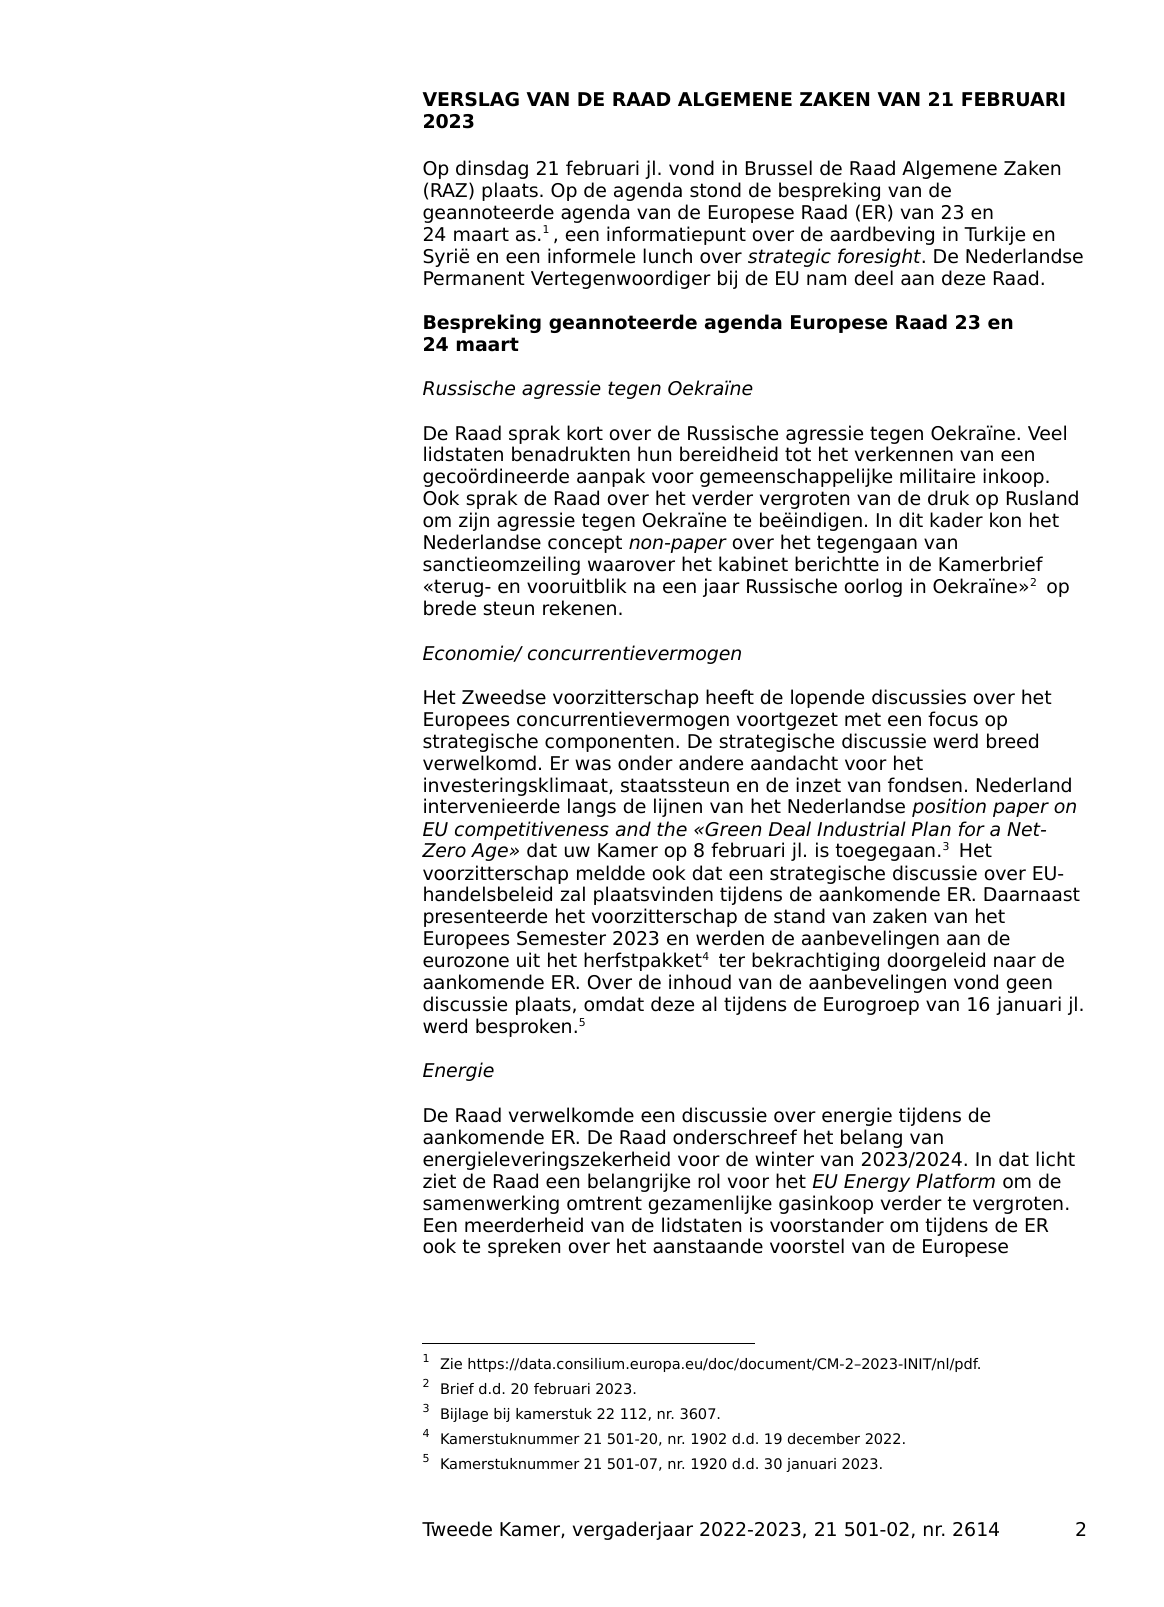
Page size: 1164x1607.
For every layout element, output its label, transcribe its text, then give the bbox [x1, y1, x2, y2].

text Kamerstuknummer 21 501-20, nr. 1902 d.d. 19 december 2022. [422, 1427, 1087, 1449]
subtitle VERSLAG VAN DE RAAD ALGEMENE ZAKEN VAN 21 FEBRUARI 2023 [422, 89, 1087, 133]
subtitle Bespreking geannoteerde agenda Europese Raad 23 en 24 maart [422, 312, 1087, 356]
text Het Zweedse voorzitterschap heeft de lopende discussies over het Europees concurrentievermogen voortgezet met een focus op strategische componenten. De strategische discussie werd breed verwelkomd. Er was onder andere aandacht voor het investeringsklimaat, staatssteun en de inzet van fondsen. Nederland intervenieerde langs de lijnen van het Nederlandse position paper on EU competitiveness and the «Green Deal Industrial Plan for a Net-Zero Age» dat uw Kamer op 8 februari jl. is toegegaan. Het voorzitterschap meldde ook dat een strategische discussie over EU-handelsbeleid zal plaatsvinden tijdens de aankomende ER. Daarnaast presenteerde het voorzitterschap de stand van zaken van het Europees Semester 2023 en werden de aanbevelingen aan de eurozone uit het herfstpakket ter bekrachtiging doorgeleid naar de aankomende ER. Over de inhoud van de aanbevelingen vond geen discussie plaats, omdat deze al tijdens de Eurogroep van 16 januari jl. werd besproken. [422, 687, 1087, 1038]
subtitle Economie/ concurrentievermogen [422, 642, 1087, 664]
text Zie https://data.consilium.europa.eu/doc/document/CM-2–2023-INIT/nl/pdf. [422, 1352, 1087, 1374]
subtitle Russische agressie tegen Oekraïne [422, 378, 1087, 400]
text De Raad verwelkomde een discussie over energie tijdens de aankomende ER. De Raad onderschreef het belang van energieleveringszekerheid voor de winter van 2023/2024. In dat licht ziet de Raad een belangrijke rol voor het EU Energy Platform om de samenwerking omtrent gezamenlijke gasinkoop verder te vergroten. Een meerderheid van de lidstaten is voorstander om tijdens de ER ook te spreken over het aanstaande voorstel van de Europese [422, 1104, 1087, 1258]
subtitle Energie [422, 1060, 1087, 1082]
text Bijlage bij kamerstuk 22 112, nr. 3607. [422, 1402, 1087, 1424]
text De Raad sprak kort over de Russische agressie tegen Oekraïne. Veel lidstaten benadrukten hun bereidheid tot het verkennen van een gecoördineerde aanpak voor gemeenschappelijke militaire inkoop. Ook sprak de Raad over het verder vergroten van de druk op Rusland om zijn agressie tegen Oekraïne te beëindigen. In dit kader kon het Nederlandse concept non-paper over het tegengaan van sanctieomzeiling waarover het kabinet berichtte in de Kamerbrief «terug- en vooruitblik na een jaar Russische oorlog in Oekraïne» op brede steun rekenen. [422, 422, 1087, 620]
text Kamerstuknummer 21 501-07, nr. 1920 d.d. 30 januari 2023. [422, 1452, 1087, 1474]
text Op dinsdag 21 februari jl. vond in Brussel de Raad Algemene Zaken (RAZ) plaats. Op de agenda stond de bespreking van de geannoteerde agenda van de Europese Raad (ER) van 23 en 24 maart as., een informatiepunt over de aardbeving in Turkije en Syrië en een informele lunch over strategic foresight. De Nederlandse Permanent Vertegenwoordiger bij de EU nam deel aan deze Raad. [422, 158, 1087, 290]
text Brief d.d. 20 februari 2023. [422, 1377, 1087, 1399]
